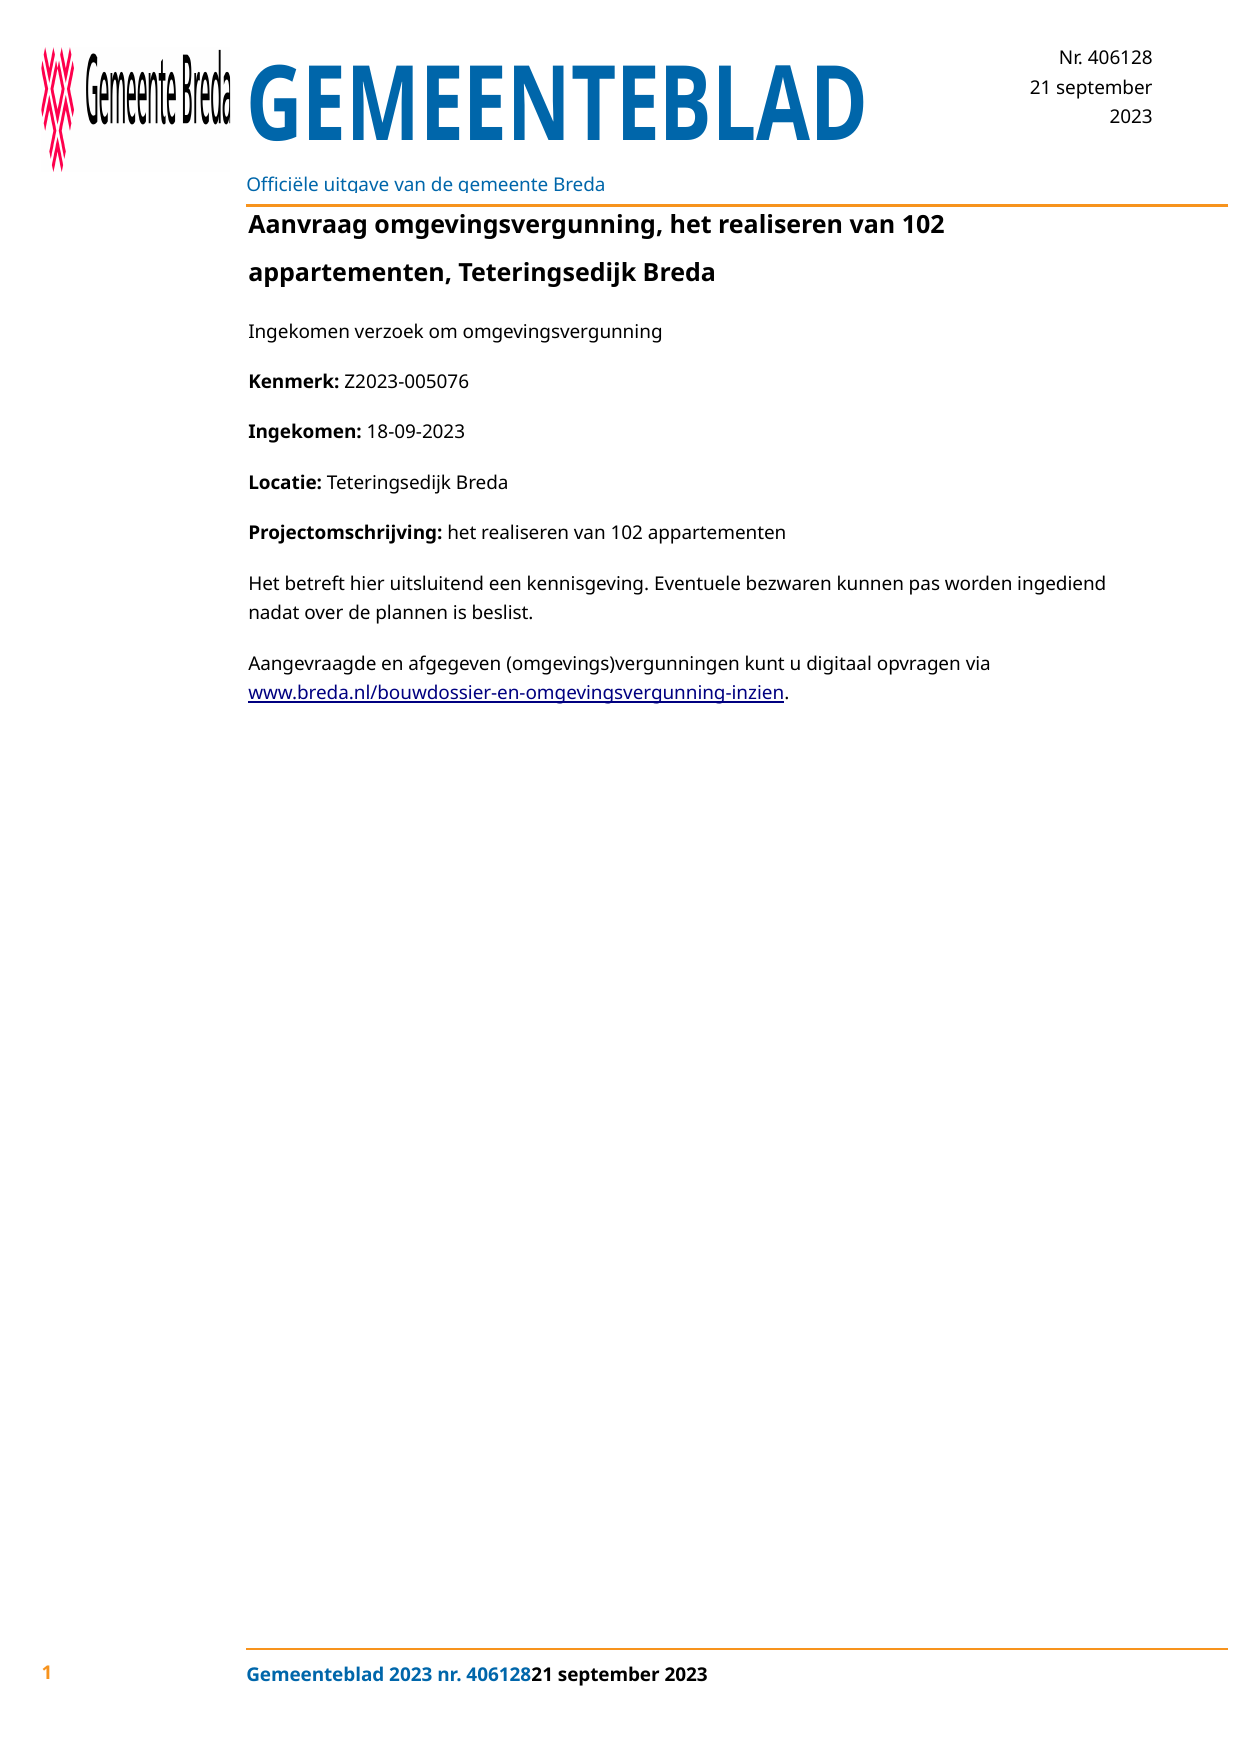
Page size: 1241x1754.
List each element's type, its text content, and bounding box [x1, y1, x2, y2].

text Locatie: Teteringsedijk Breda [248, 469, 1152, 495]
text Ingekomen: 18-09-2023 [248, 419, 1152, 444]
text Het betreft hier uitsluitend een kennisgeving. Eventuele bezwaren kunnen pas worden ingediend nadat over de plannen is beslist. [248, 570, 1152, 625]
picture [41, 47, 231, 172]
text Aanvraag omgevingsvergunning, het realiseren van 102 appartementen, Teteringsedijk Breda [248, 207, 1152, 288]
text Kenmerk: Z2023-005076 [248, 368, 1152, 394]
text Ingekomen verzoek om omgevingsvergunning [248, 318, 1152, 344]
text Projectomschrijving: het realiseren van 102 appartementen [248, 519, 1152, 545]
text Aangevraagde en afgegeven (omgevings)vergunningen kunt u digitaal opvragen via www.breda.nl/bouwdossier-en-omgevingsvergunning-inzien. [248, 650, 1152, 705]
